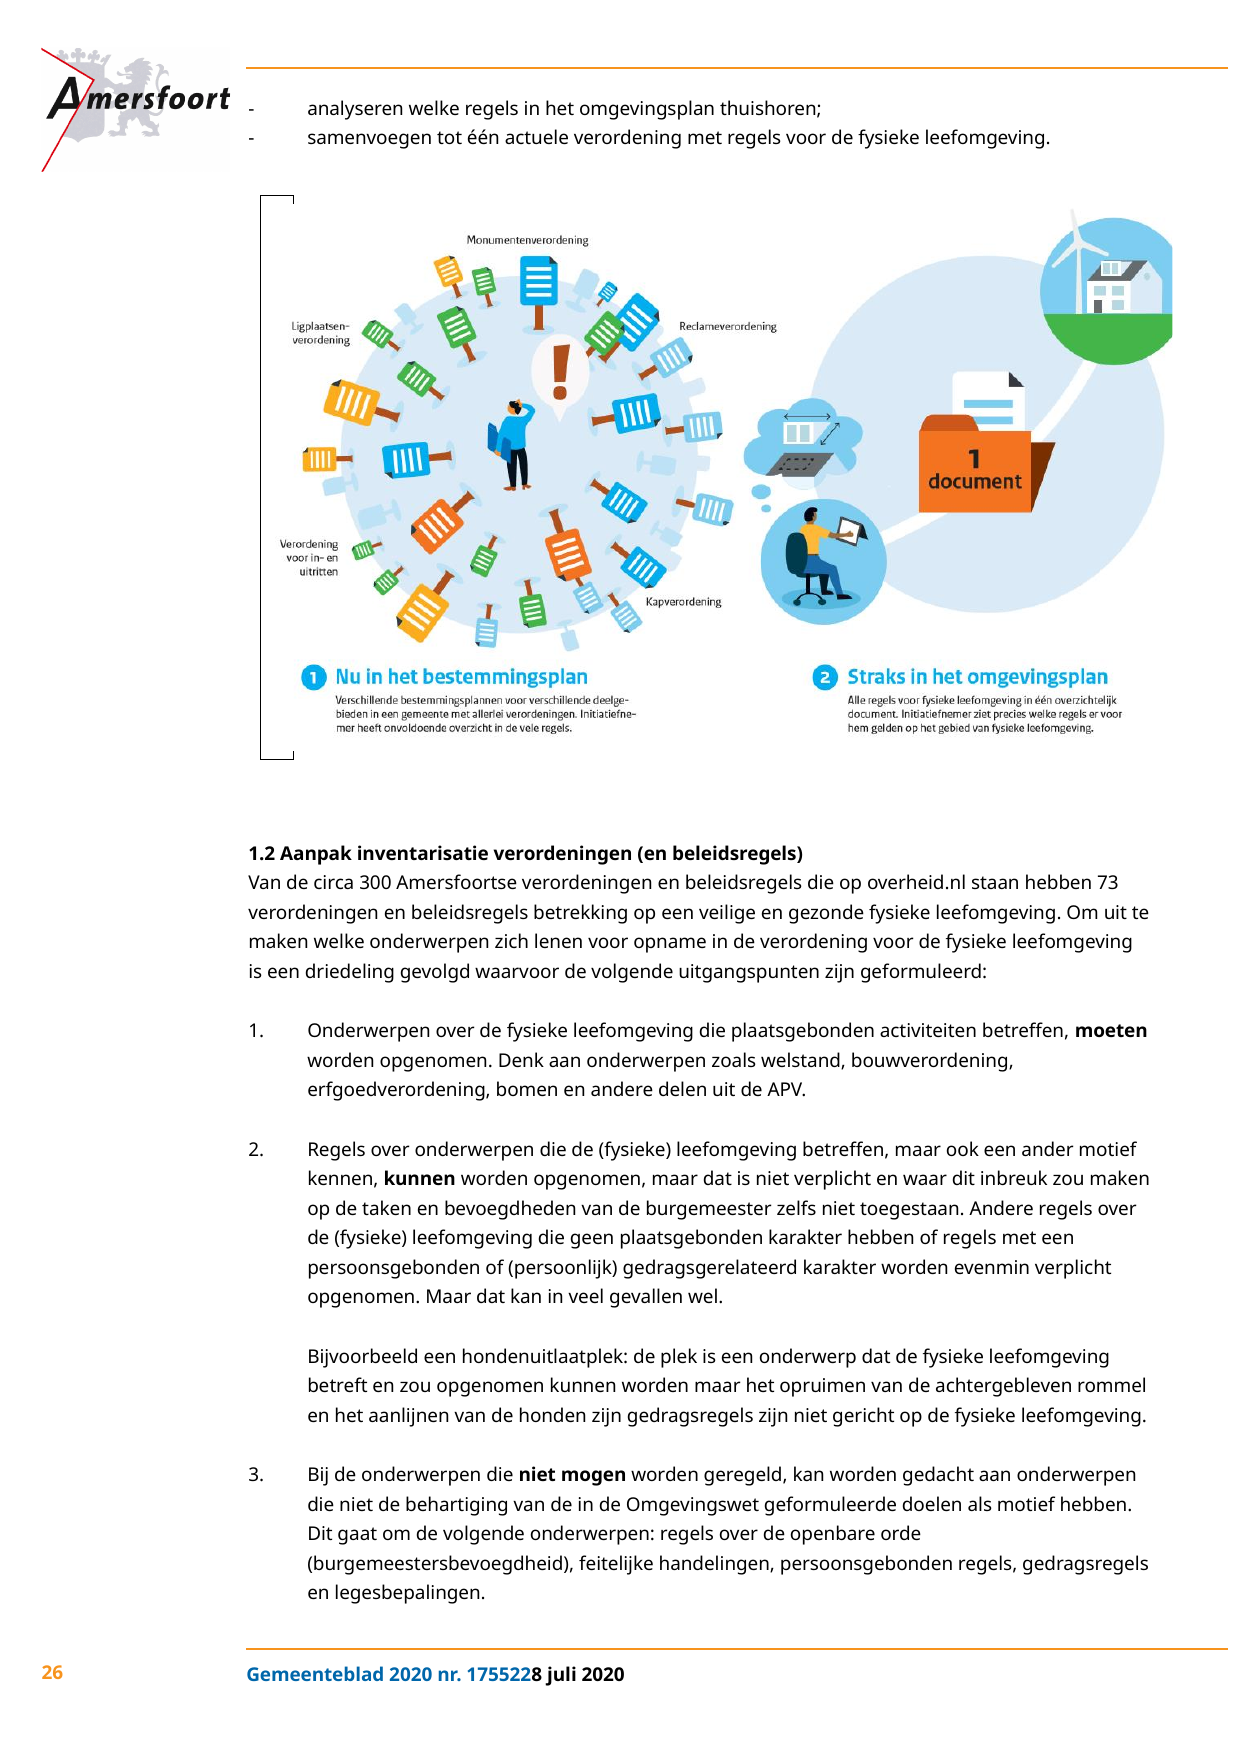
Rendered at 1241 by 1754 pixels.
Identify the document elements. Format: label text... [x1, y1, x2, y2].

list Onderwerpen over de fysieke leefomgeving die plaatsgebonden activiteiten betreffen, moeten worden opgenomen. Denk aan onderwerpen zoals welstand, bouwverordening, erfgoedverordening, bomen en andere delen uit de APV. [248, 1017, 1152, 1102]
list Regels over onderwerpen die de (fysieke) leefomgeving betreffen, maar ook een ander motief kennen, kunnen worden opgenomen, maar dat is niet verplicht en waar dit inbreuk zou maken op de taken en bevoegdheden van de burgemeester zelfs niet toegestaan. Andere regels over de (fysieke) leefomgeving die geen plaatsgebonden karakter hebben of regels met een persoonsgebonden of (persoonlijk) gedragsgerelateerd karakter worden evenmin verplicht opgenomen. Maar dat kan in veel gevallen wel. [248, 1136, 1152, 1309]
text 1.2 Aanpak inventarisatie verordeningen (en beleidsregels) [248, 840, 1152, 866]
list Bij de onderwerpen die niet mogen worden geregeld, kan worden gedacht aan onderwerpen die niet de behartiging van de in de Omgevingswet geformuleerde doelen als motief hebben. Dit gaat om de volgende onderwerpen: regels over de openbare orde (burgemeestersbevoegdheid), feitelijke handelingen, persoonsgebonden regels, gedragsregels en legesbepalingen. [248, 1461, 1152, 1605]
picture [268, 204, 1173, 751]
text Van de circa 300 Amersfoortse verordeningen en beleidsregels die op overheid.nl staan hebben 73 verordeningen en beleidsregels betrekking op een veilige en gezonde fysieke leefomgeving. Om uit te maken welke onderwerpen zich lenen voor opname in de verordening voor de fysieke leefomgeving is een driedeling gevolgd waarvoor de volgende uitgangspunten zijn geformuleerd: [248, 869, 1152, 984]
list samenvoegen tot één actuele verordening met regels voor de fysieke leefomgeving. [248, 124, 1152, 150]
list Bijvoorbeeld een hondenuitlaatplek: de plek is een onderwerp dat de fysieke leefomgeving betreft en zou opgenomen kunnen worden maar het opruimen van de achtergebleven rommel en het aanlijnen van de honden zijn gedragsregels zijn niet gericht op de fysieke leefomgeving. [248, 1343, 1152, 1428]
list analyseren welke regels in het omgevingsplan thuishoren; [248, 95, 1152, 121]
picture [41, 47, 231, 172]
